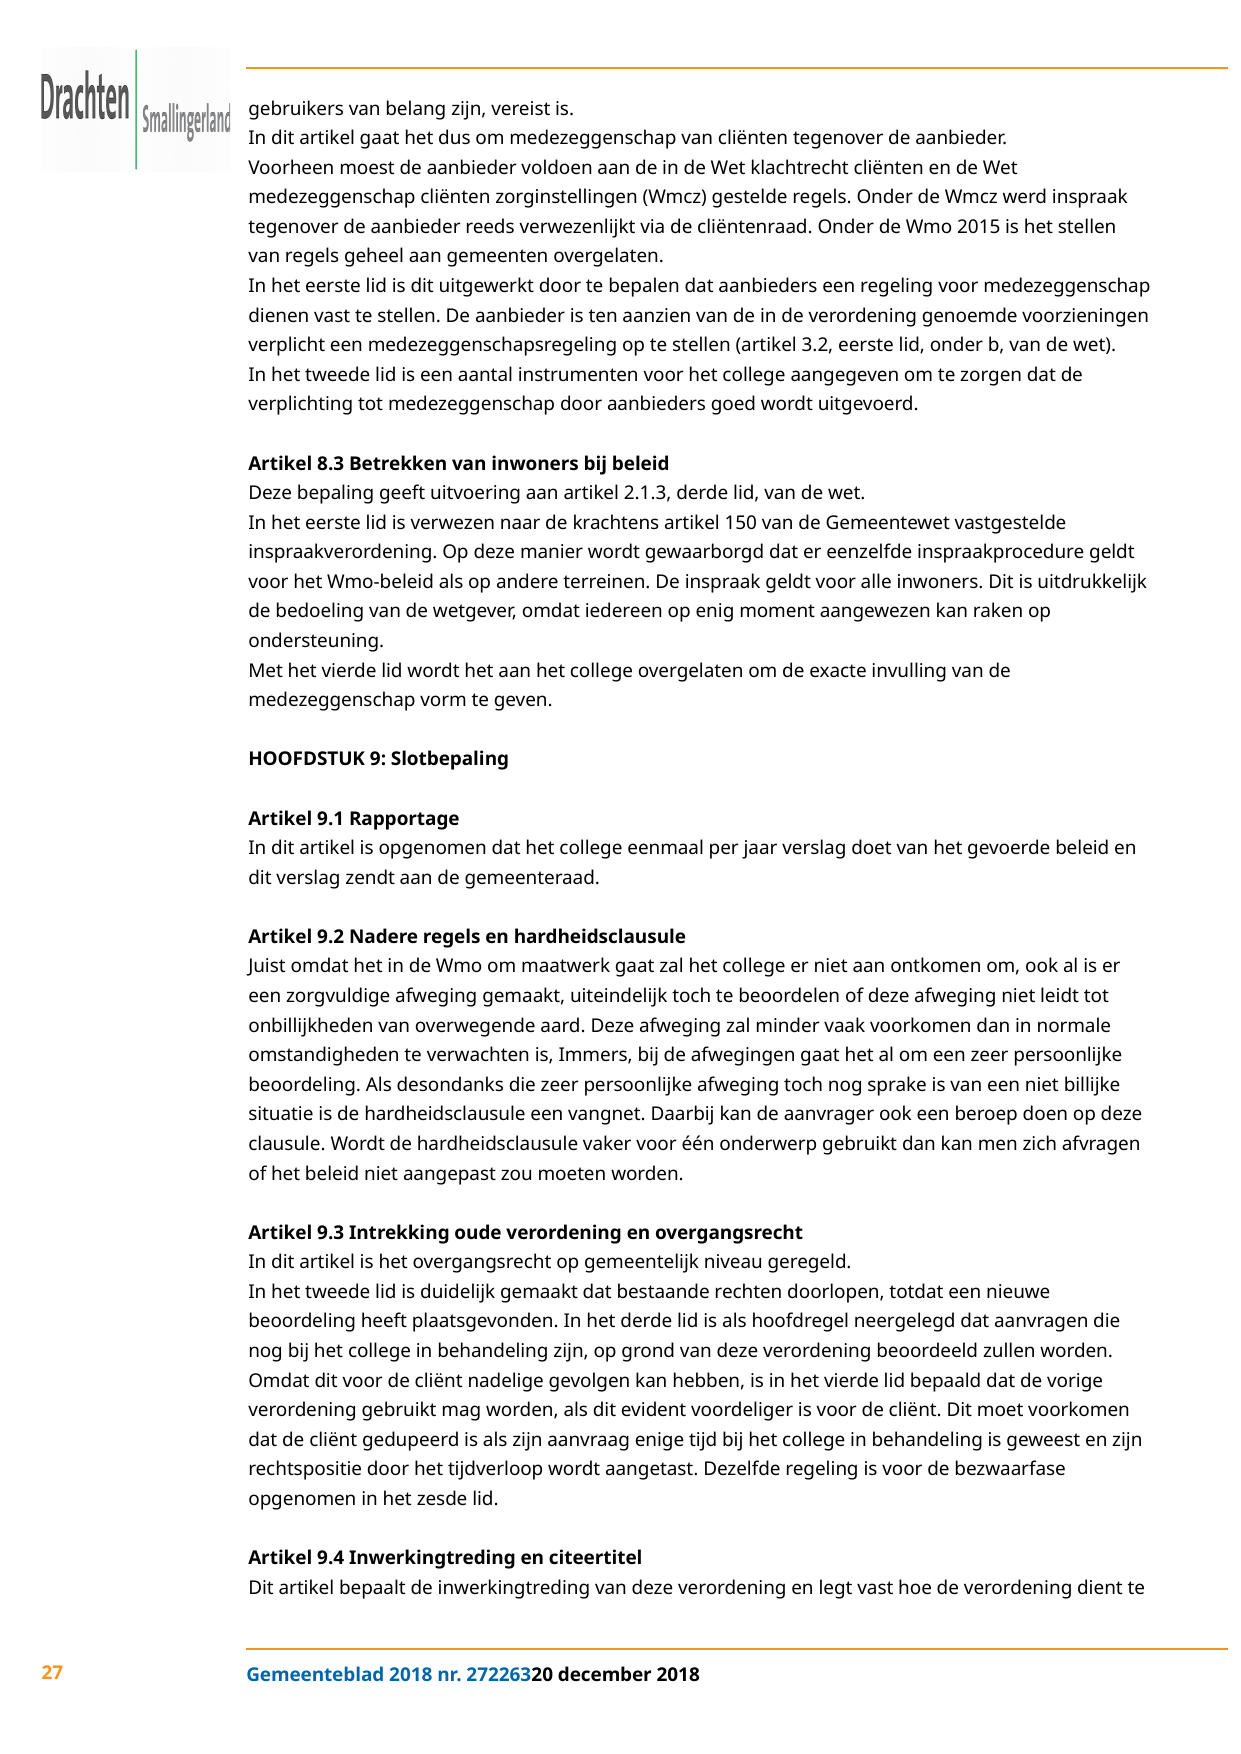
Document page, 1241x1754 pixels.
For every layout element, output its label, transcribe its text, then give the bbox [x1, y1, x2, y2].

text In het tweede lid is duidelijk gemaakt dat bestaande rechten doorlopen, totdat een nieuwe beoordeling heeft plaatsgevonden. In het derde lid is als hoofdregel neergelegd dat aanvragen die nog bij het college in behandeling zijn, op grond van deze verordening beoordeeld zullen worden. Omdat dit voor de cliënt nadelige gevolgen kan hebben, is in het vierde lid bepaald dat de vorige verordening gebruikt mag worden, als dit evident voordeliger is voor de cliënt. Dit moet voorkomen dat de cliënt gedupeerd is als zijn aanvraag enige tijd bij het college in behandeling is geweest en zijn rechtspositie door het tijdverloop wordt aangetast. Dezelfde regeling is voor de bezwaarfase opgenomen in het zesde lid. [248, 1278, 1152, 1511]
text Dit artikel bepaalt de inwerkingtreding van deze verordening en legt vast hoe de verordening dient te [248, 1574, 1152, 1600]
text Artikel 8.3 Betrekken van inwoners bij beleid [248, 450, 1152, 476]
text HOOFDSTUK 9: Slotbepaling [248, 746, 1152, 771]
text Juist omdat het in de Wmo om maatwerk gaat zal het college er niet aan ontkomen om, ook al is er een zorgvuldige afweging gemaakt, uiteindelijk toch te beoordelen of deze afweging niet leidt tot onbillijkheden van overwegende aard. Deze afweging zal minder vaak voorkomen dan in normale omstandigheden te verwachten is, Immers, bij de afwegingen gaat het al om een zeer persoonlijke beoordeling. Als desondanks die zeer persoonlijke afweging toch nog sprake is van een niet billijke situatie is de hardheidsclausule een vangnet. Daarbij kan de aanvrager ook een beroep doen op deze clausule. Wordt de hardheidsclausule vaker voor één onderwerp gebruikt dan kan men zich afvragen of het beleid niet aangepast zou moeten worden. [248, 953, 1152, 1186]
text In het eerste lid is verwezen naar de krachtens artikel 150 van de Gemeentewet vastgestelde inspraakverordening. Op deze manier wordt gewaarborgd dat er eenzelfde inspraakprocedure geldt voor het Wmo-beleid als op andere terreinen. De inspraak geldt voor alle inwoners. Dit is uitdrukkelijk de bedoeling van de wetgever, omdat iedereen op enig moment aangewezen kan raken op ondersteuning. [248, 509, 1152, 653]
text Artikel 9.3 Intrekking oude verordening en overgangsrecht [248, 1219, 1152, 1245]
text In het eerste lid is dit uitgewerkt door te bepalen dat aanbieders een regeling voor medezeggenschap dienen vast te stellen. De aanbieder is ten aanzien van de in de verordening genoemde voorzieningen verplicht een medezeggenschapsregeling op te stellen (artikel 3.2, eerste lid, onder b, van de wet). [248, 272, 1152, 357]
text In dit artikel is het overgangsrecht op gemeentelijk niveau geregeld. [248, 1248, 1152, 1274]
text Artikel 9.1 Rapportage [248, 805, 1152, 831]
text Artikel 9.4 Inwerkingtreding en citeertitel [248, 1544, 1152, 1570]
picture [41, 47, 231, 172]
text In het tweede lid is een aantal instrumenten voor het college aangegeven om te zorgen dat de verplichting tot medezeggenschap door aanbieders goed wordt uitgevoerd. [248, 361, 1152, 416]
text In dit artikel is opgenomen dat het college eenmaal per jaar verslag doet van het gevoerde beleid en dit verslag zendt aan de gemeenteraad. [248, 834, 1152, 890]
text Voorheen moest de aanbieder voldoen aan de in de Wet klachtrecht cliënten en de Wet medezeggenschap cliënten zorginstellingen (Wmcz) gestelde regels. Onder de Wmcz werd inspraak tegenover de aanbieder reeds verwezenlijkt via de cliëntenraad. Onder de Wmo 2015 is het stellen van regels geheel aan gemeenten overgelaten. [248, 154, 1152, 268]
text Met het vierde lid wordt het aan het college overgelaten om de exacte invulling van de medezeggenschap vorm te geven. [248, 657, 1152, 712]
text Artikel 9.2 Nadere regels en hardheidsclausule [248, 923, 1152, 949]
text In dit artikel gaat het dus om medezeggenschap van cliënten tegenover de aanbieder. [248, 124, 1152, 150]
text gebruikers van belang zijn, vereist is. [248, 95, 1152, 121]
text Deze bepaling geeft uitvoering aan artikel 2.1.3, derde lid, van de wet. [248, 479, 1152, 505]
